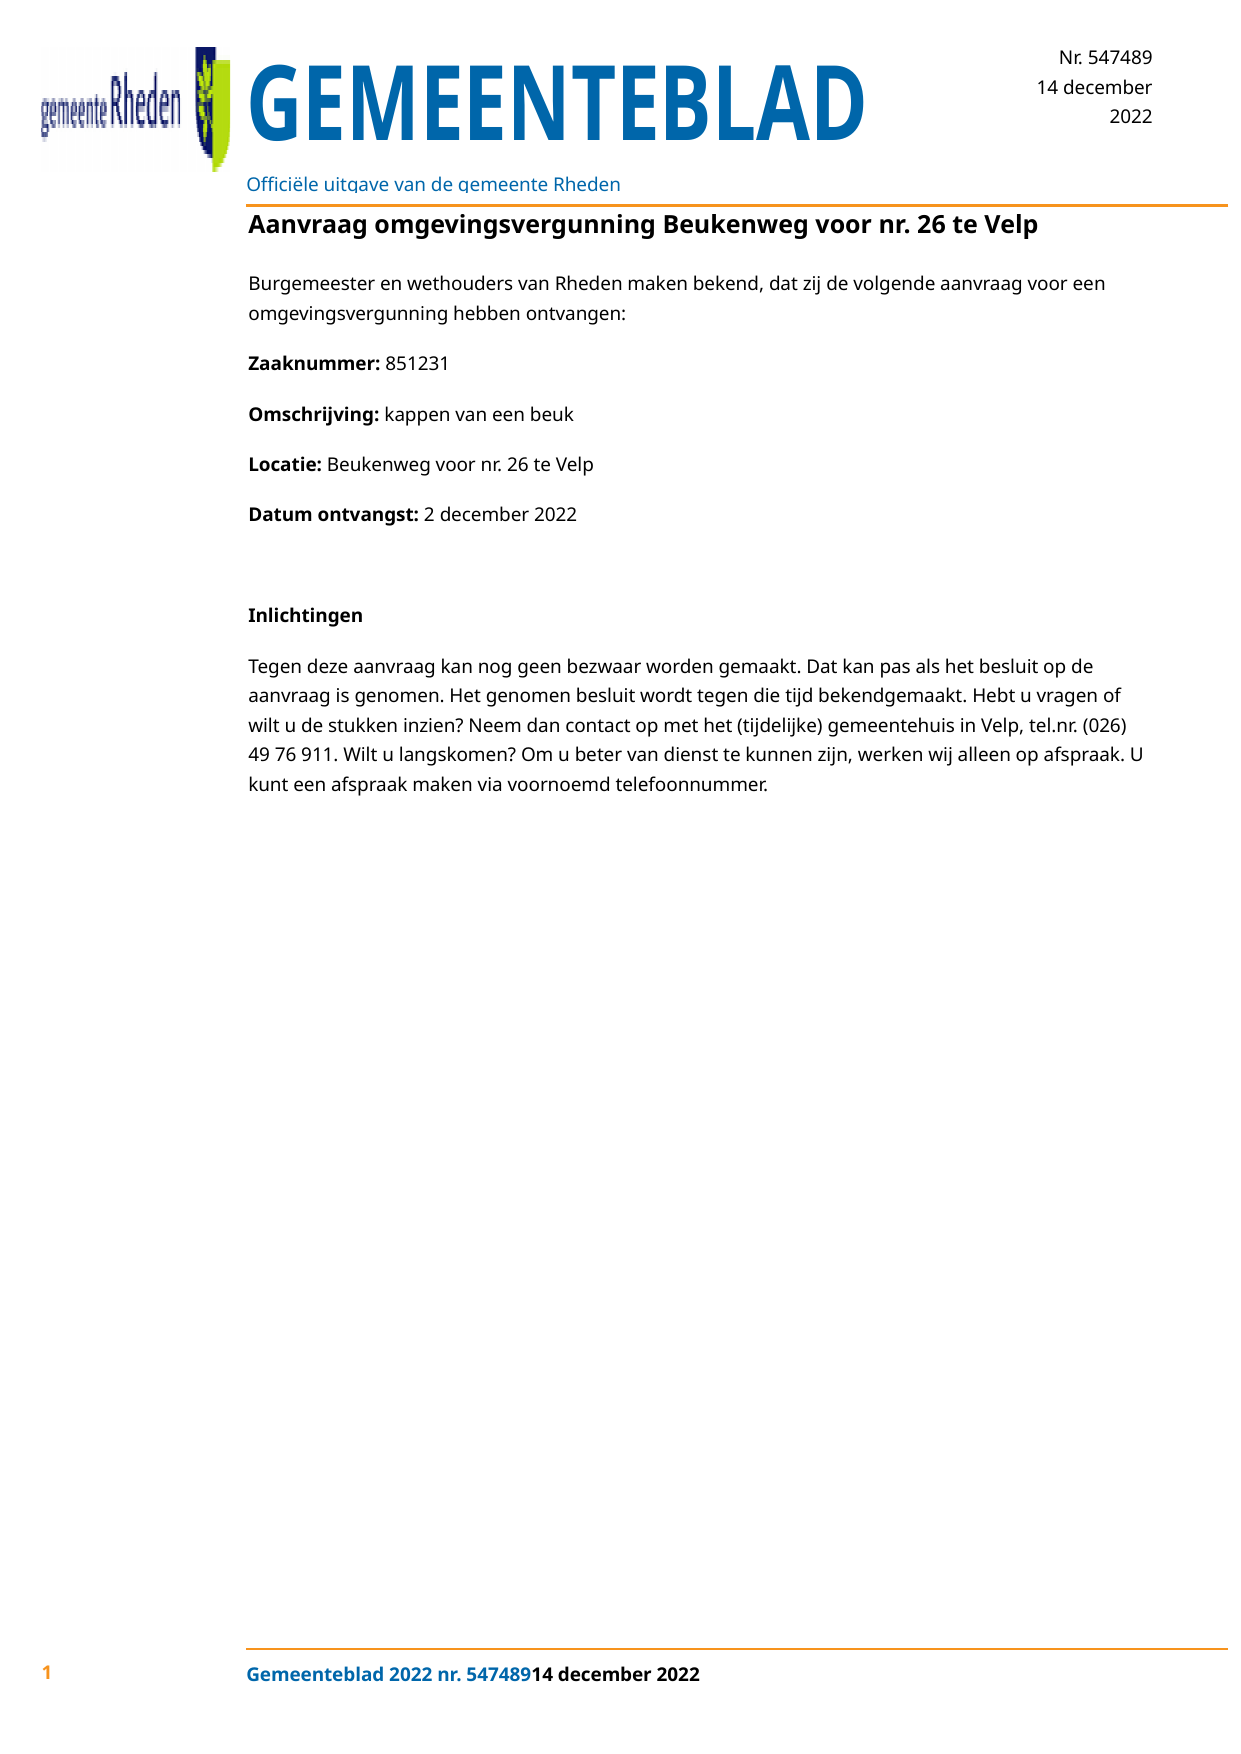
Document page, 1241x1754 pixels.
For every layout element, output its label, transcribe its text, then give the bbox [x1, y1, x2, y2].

picture [41, 47, 231, 172]
text Omschrijving: kappen van een beuk [248, 401, 1152, 426]
text Tegen deze aanvraag kan nog geen bezwaar worden gemaakt. Dat kan pas als het besluit op de aanvraag is genomen. Het genomen besluit wordt tegen die tijd bekendgemaakt. Hebt u vragen of wilt u de stukken inzien? Neem dan contact op met het (tijdelijke) gemeentehuis in Velp, tel.nr. (026) 49 76 911. Wilt u langskomen? Om u beter van dienst te kunnen zijn, werken wij alleen op afspraak. U kunt een afspraak maken via voornoemd telefoonnummer. [248, 653, 1152, 797]
text Locatie: Beukenweg voor nr. 26 te Velp [248, 451, 1152, 477]
text Aanvraag omgevingsvergunning Beukenweg voor nr. 26 te Velp [248, 207, 1152, 241]
text Burgemeester en wethouders van Rheden maken bekend, dat zij de volgende aanvraag voor een omgevingsvergunning hebben ontvangen: [248, 270, 1152, 326]
text Datum ontvangst: 2 december 2022 [248, 502, 1152, 527]
text Inlichtingen [248, 602, 1152, 628]
text Zaaknummer: 851231 [248, 350, 1152, 376]
